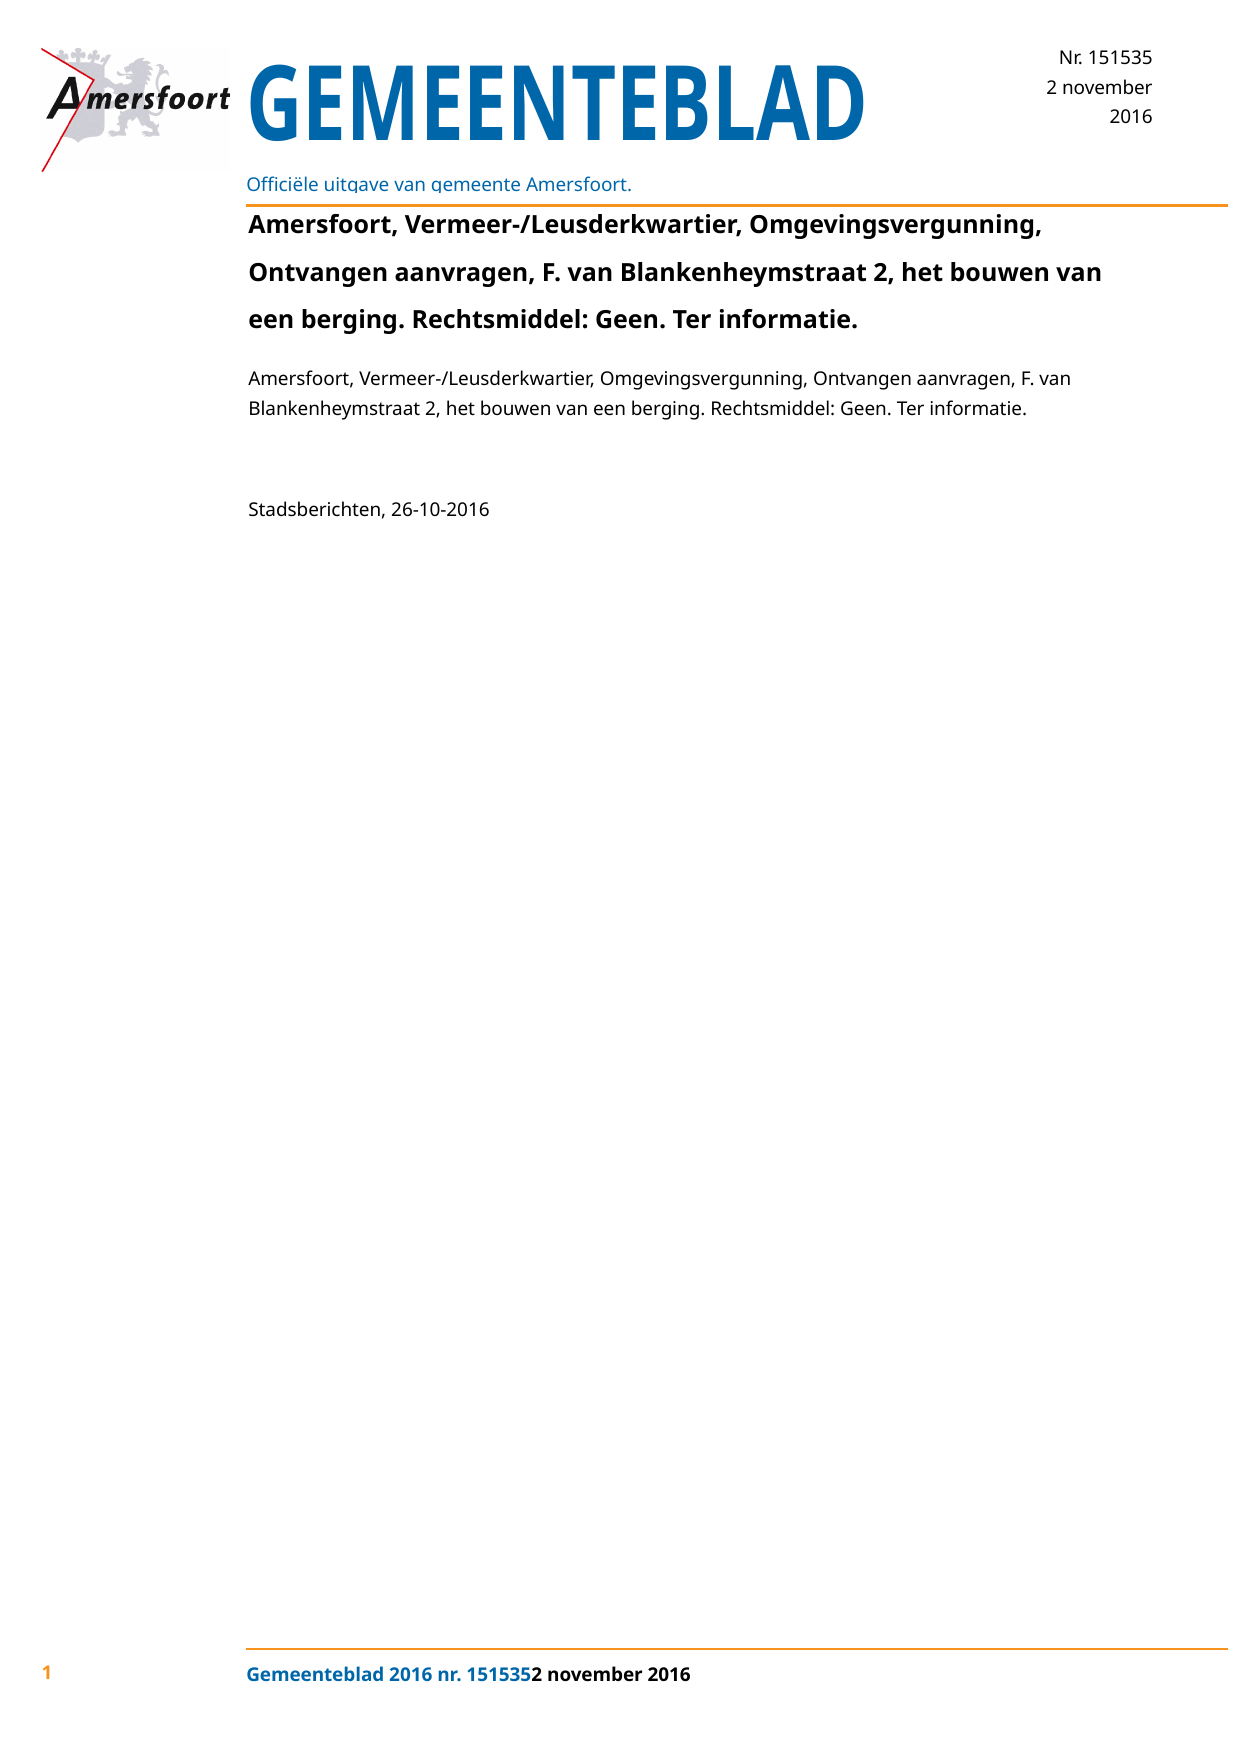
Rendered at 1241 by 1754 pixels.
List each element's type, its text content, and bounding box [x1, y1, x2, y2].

text Stadsberichten, 26-10-2016 [248, 496, 1152, 522]
text Amersfoort, Vermeer-/Leusderkwartier, Omgevingsvergunning, Ontvangen aanvragen, F. van Blankenheymstraat 2, het bouwen van een berging. Rechtsmiddel: Geen. Ter informatie. [248, 366, 1152, 421]
picture [41, 47, 231, 172]
text Amersfoort, Vermeer-/Leusderkwartier, Omgevingsvergunning, Ontvangen aanvragen, F. van Blankenheymstraat 2, het bouwen van een berging. Rechtsmiddel: Geen. Ter informatie. [248, 207, 1152, 336]
